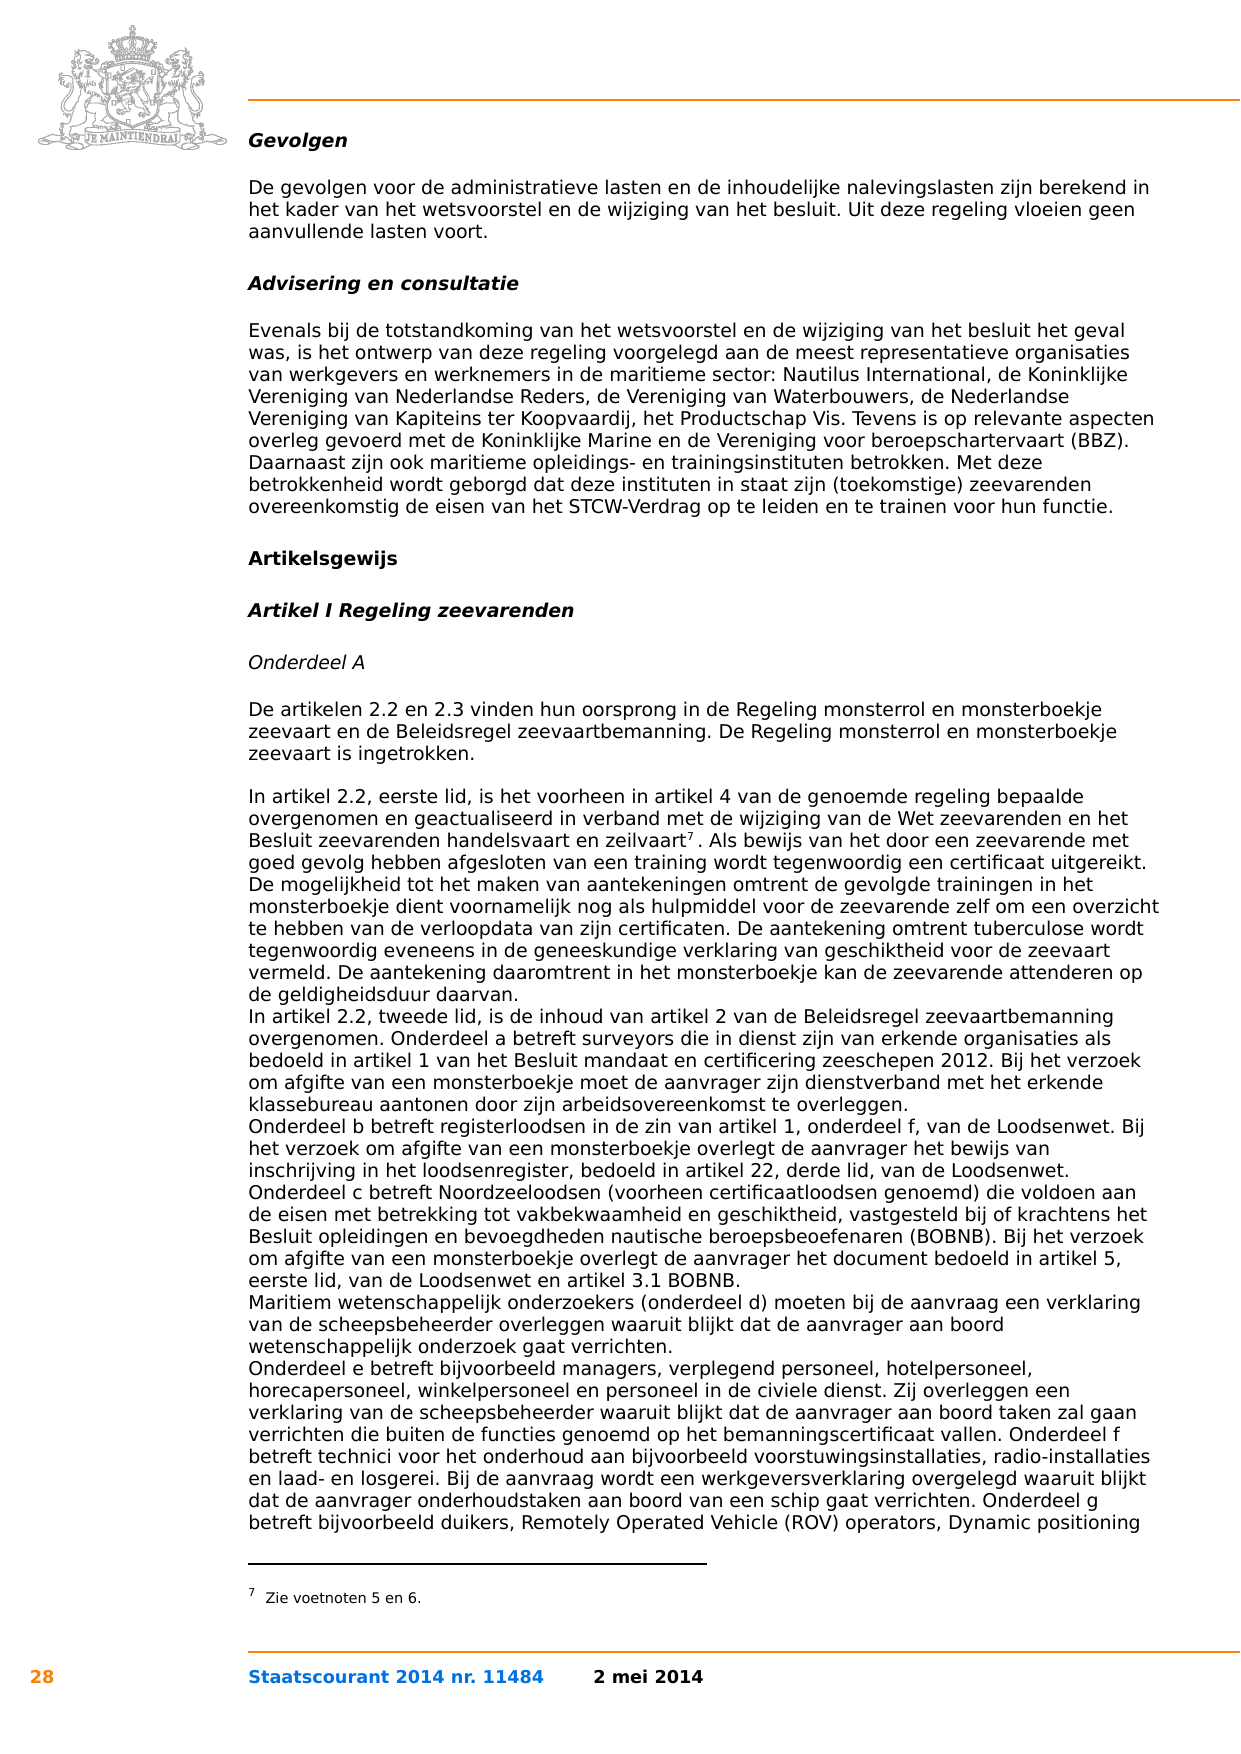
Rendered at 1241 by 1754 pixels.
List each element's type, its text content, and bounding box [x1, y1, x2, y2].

subtitle Artikel I Regeling zeevarenden [248, 599, 1163, 622]
text De gevolgen voor de administratieve lasten en de inhoudelijke nalevingslasten zijn berekend in het kader van het wetsvoorstel en de wijziging van het besluit. Uit deze regeling vloeien geen aanvullende lasten voort. [248, 177, 1163, 243]
text In artikel 2.2, tweede lid, is de inhoud van artikel 2 van de Beleidsregel zeevaartbemanning overgenomen. Onderdeel a betreft surveyors die in dienst zijn van erkende organisaties als bedoeld in artikel 1 van het Besluit mandaat en certificering zeeschepen 2012. Bij het verzoek om afgifte van een monsterboekje moet de aanvrager zijn dienstverband met het erkende klassebureau aantonen door zijn arbeidsovereenkomst te overleggen. [248, 1006, 1163, 1116]
picture [38, 25, 227, 150]
text De artikelen 2.2 en 2.3 vinden hun oorsprong in de Regeling monsterrol en monsterboekje zeevaart en de Beleidsregel zeevaartbemanning. De Regeling monsterrol en monsterboekje zeevaart is ingetrokken. [248, 698, 1163, 764]
text Zie voetnoten 5 en 6. [248, 1586, 1163, 1608]
text Maritiem wetenschappelijk onderzoekers (onderdeel d) moeten bij de aanvraag een verklaring van de scheepsbeheerder overleggen waaruit blijkt dat de aanvrager aan boord wetenschappelijk onderzoek gaat verrichten. [248, 1292, 1163, 1358]
text Evenals bij de totstandkoming van het wetsvoorstel en de wijziging van het besluit het geval was, is het ontwerp van deze regeling voorgelegd aan de meest representatieve organisaties van werkgevers en werknemers in de maritieme sector: Nautilus International, de Koninklijke Vereniging van Nederlandse Reders, de Vereniging van Waterbouwers, de Nederlandse Vereniging van Kapiteins ter Koopvaardij, het Productschap Vis. Tevens is op relevante aspecten overleg gevoerd met de Koninklijke Marine en de Vereniging voor beroepschartervaart (BBZ). Daarnaast zijn ook maritieme opleidings- en trainingsinstituten betrokken. Met deze betrokkenheid wordt geborgd dat deze instituten in staat zijn (toekomstige) zeevarenden overeenkomstig de eisen van het STCW-Verdrag op te leiden en te trainen voor hun functie. [248, 320, 1163, 518]
text In artikel 2.2, eerste lid, is het voorheen in artikel 4 van de genoemde regeling bepaalde overgenomen en geactualiseerd in verband met de wijziging van de Wet zeevarenden en het Besluit zeevarenden handelsvaart en zeilvaart. Als bewijs van het door een zeevarende met goed gevolg hebben afgesloten van een training wordt tegenwoordig een certificaat uitgereikt. De mogelijkheid tot het maken van aantekeningen omtrent de gevolgde trainingen in het monsterboekje dient voornamelijk nog als hulpmiddel voor de zeevarende zelf om een overzicht te hebben van de verloopdata van zijn certificaten. De aantekening omtrent tuberculose wordt tegenwoordig eveneens in de geneeskundige verklaring van geschiktheid voor de zeevaart vermeld. De aantekening daaromtrent in het monsterboekje kan de zeevarende attenderen op de geldigheidsduur daarvan. [248, 786, 1163, 1006]
subtitle Advisering en consultatie [248, 273, 1163, 295]
subtitle Onderdeel A [248, 652, 1163, 673]
subtitle Gevolgen [248, 130, 1163, 152]
text Onderdeel b betreft registerloodsen in de zin van artikel 1, onderdeel f, van de Loodsenwet. Bij het verzoek om afgifte van een monsterboekje overlegt de aanvrager het bewijs van inschrijving in het loodsenregister, bedoeld in artikel 22, derde lid, van de Loodsenwet. Onderdeel c betreft Noordzeeloodsen (voorheen certificaatloodsen genoemd) die voldoen aan de eisen met betrekking tot vakbekwaamheid en geschiktheid, vastgesteld bij of krachtens het Besluit opleidingen en bevoegdheden nautische beroepsbeoefenaren (BOBNB). Bij het verzoek om afgifte van een monsterboekje overlegt de aanvrager het document bedoeld in artikel 5, eerste lid, van de Loodsenwet en artikel 3.1 BOBNB. [248, 1116, 1163, 1292]
text Onderdeel e betreft bijvoorbeeld managers, verplegend personeel, hotelpersoneel, horecapersoneel, winkelpersoneel en personeel in de civiele dienst. Zij overleggen een verklaring van de scheepsbeheerder waaruit blijkt dat de aanvrager aan boord taken zal gaan verrichten die buiten de functies genoemd op het bemanningscertificaat vallen. Onderdeel f betreft technici voor het onderhoud aan bijvoorbeeld voorstuwingsinstallaties, radio-installaties en laad- en losgerei. Bij de aanvraag wordt een werkgeversverklaring overgelegd waaruit blijkt dat de aanvrager onderhoudstaken aan boord van een schip gaat verrichten. Onderdeel g betreft bijvoorbeeld duikers, Remotely Operated Vehicle (ROV) operators, Dynamic positioning [248, 1358, 1163, 1534]
subtitle Artikelsgewijs [248, 548, 1163, 569]
